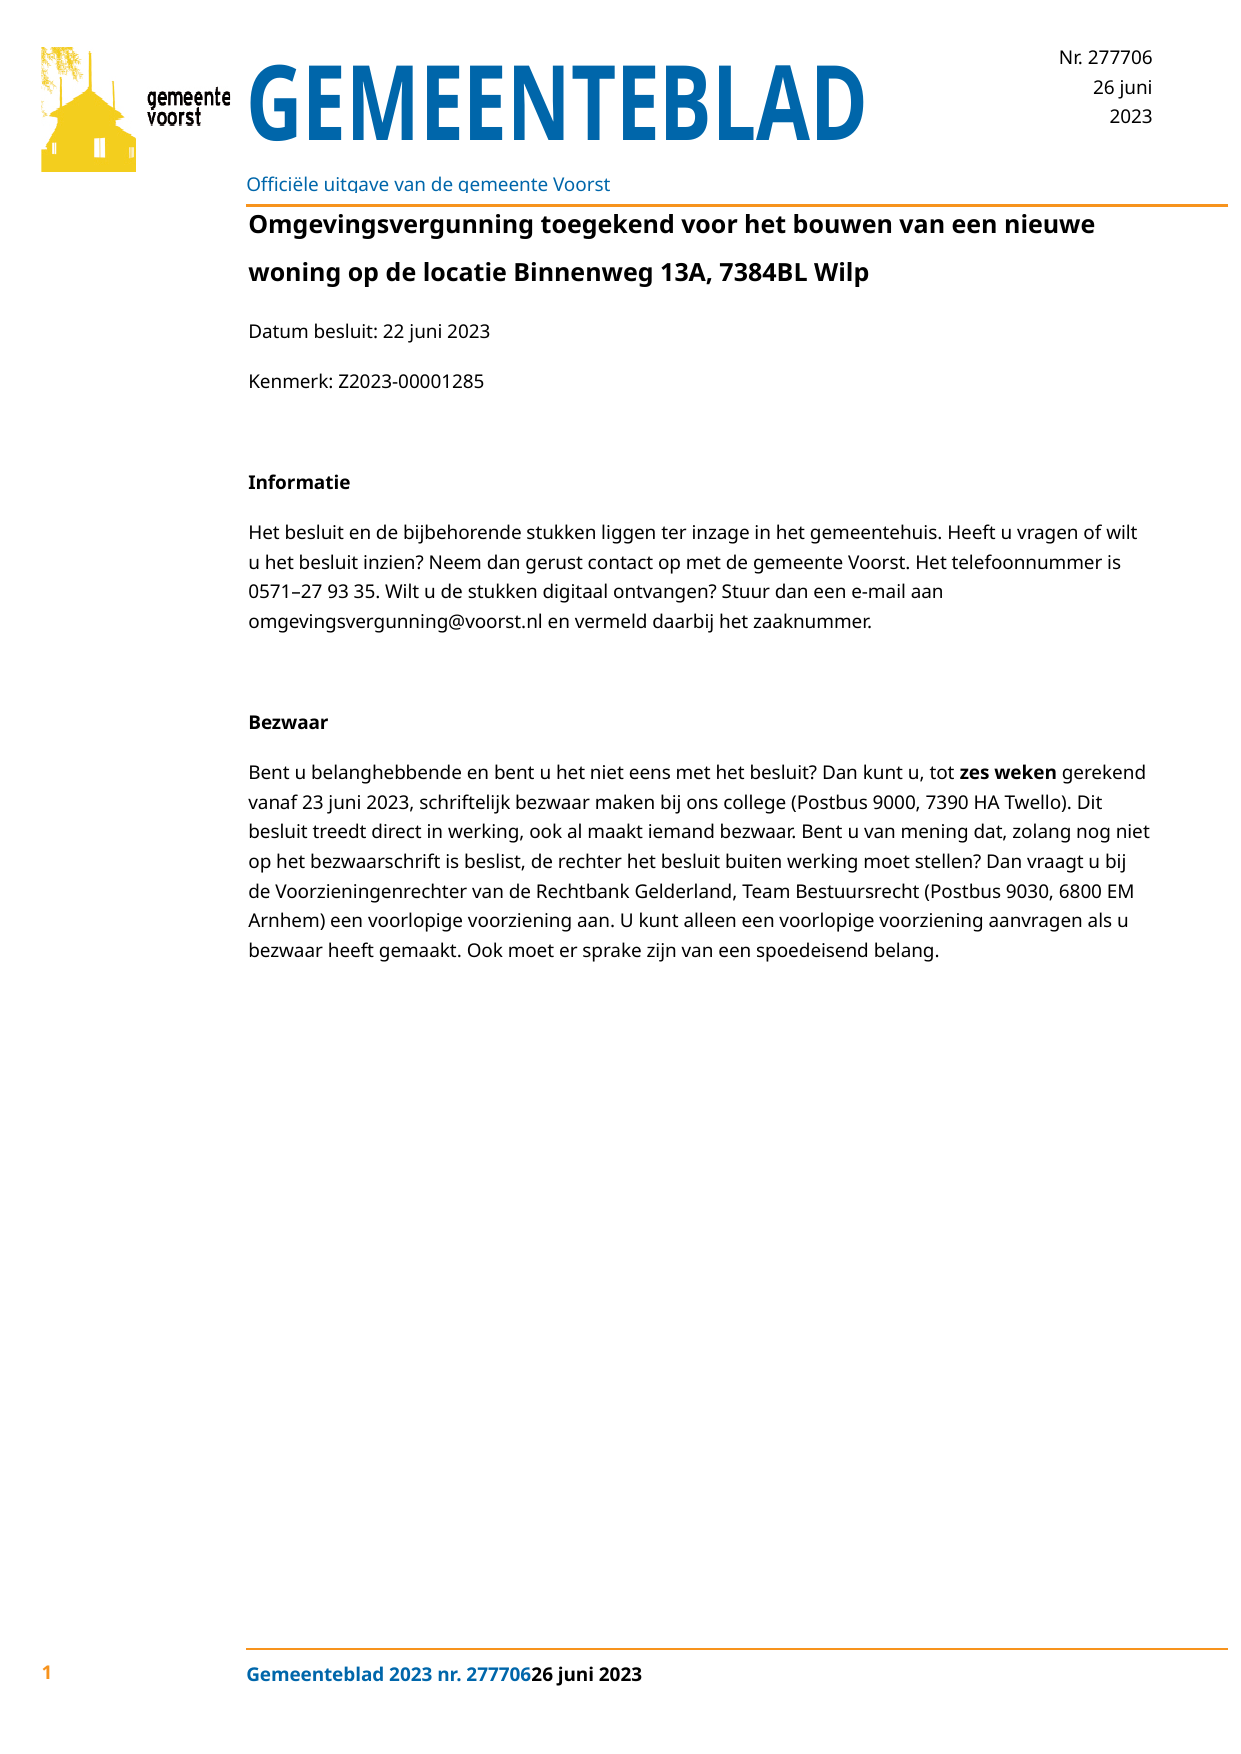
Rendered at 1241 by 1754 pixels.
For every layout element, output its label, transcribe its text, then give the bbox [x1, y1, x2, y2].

picture [41, 47, 231, 172]
text Bezwaar [248, 709, 1152, 735]
text Bent u belanghebbende en bent u het niet eens met het besluit? Dan kunt u, tot zes weken gerekend vanaf 23 juni 2023, schriftelijk bezwaar maken bij ons college (Postbus 9000, 7390 HA Twello). Dit besluit treedt direct in werking, ook al maakt iemand bezwaar. Bent u van mening dat, zolang nog niet op het bezwaarschrift is beslist, de rechter het besluit buiten werking moet stellen? Dan vraagt u bij de Voorzieningenrechter van de Rechtbank Gelderland, Team Bestuursrecht (Postbus 9030, 6800 EM Arnhem) een voorlopige voorziening aan. U kunt alleen een voorlopige voorziening aanvragen als u bezwaar heeft gemaakt. Ook moet er sprake zijn van een spoedeisend belang. [248, 759, 1152, 963]
text Het besluit en de bijbehorende stukken liggen ter inzage in het gemeentehuis. Heeft u vragen of wilt u het besluit inzien? Neem dan gerust contact op met de gemeente Voorst. Het telefoonnummer is 0571–27 93 35. Wilt u de stukken digitaal ontvangen? Stuur dan een e-mail aan omgevingsvergunning@voorst.nl en vermeld daarbij het zaaknummer. [248, 519, 1152, 634]
text Kenmerk: Z2023-00001285 [248, 368, 1152, 394]
text Omgevingsvergunning toegekend voor het bouwen van een nieuwe woning op de locatie Binnenweg 13A, 7384BL Wilp [248, 207, 1152, 288]
text Datum besluit: 22 juni 2023 [248, 318, 1152, 344]
text Informatie [248, 469, 1152, 495]
